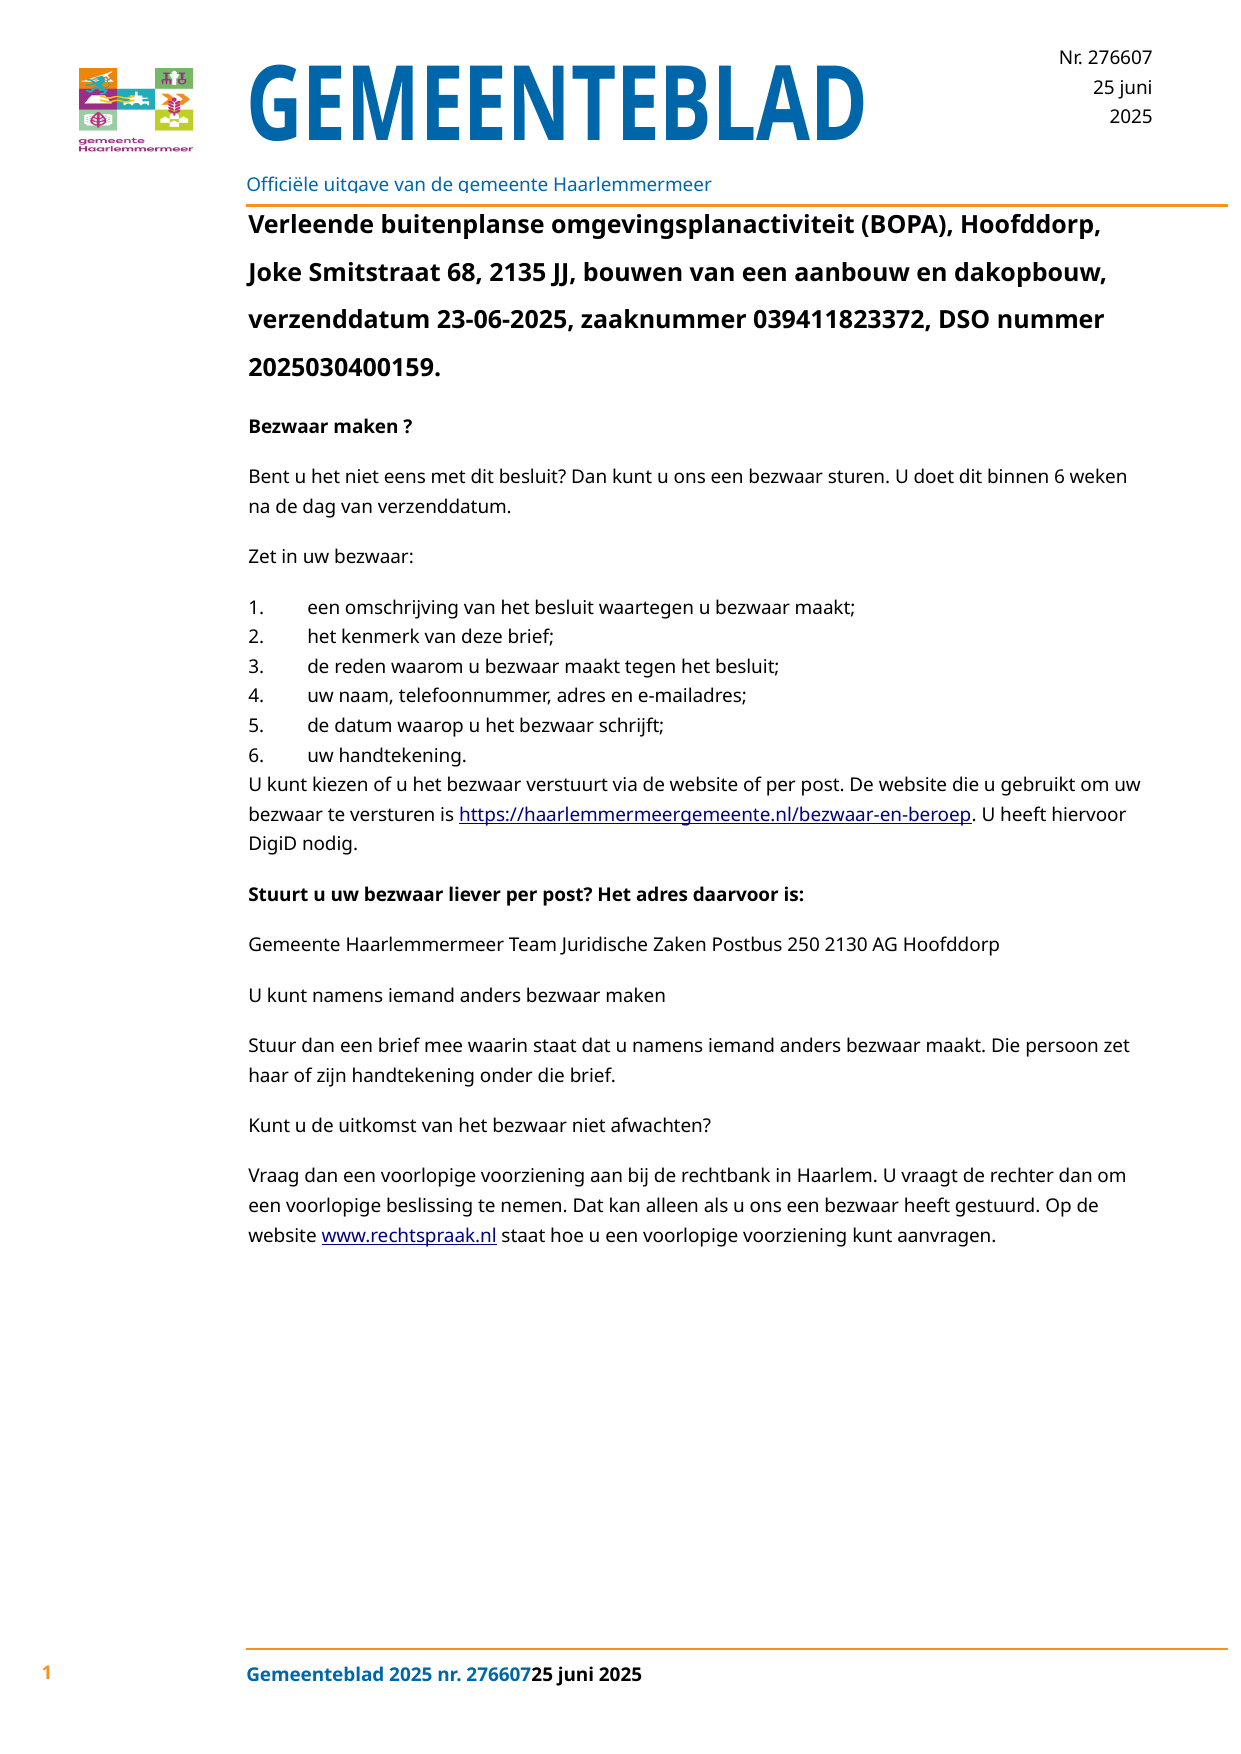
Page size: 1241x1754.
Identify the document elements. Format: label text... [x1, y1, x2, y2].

picture [41, 47, 231, 172]
text Vraag dan een voorlopige voorziening aan bij de rechtbank in Haarlem. U vraagt de rechter dan om een voorlopige beslissing te nemen. Dat kan alleen als u ons een bezwaar heeft gestuurd. Op de website www.rechtspraak.nl staat hoe u een voorlopige voorziening kunt aanvragen. [248, 1163, 1152, 1248]
text Gemeente Haarlemmermeer Team Juridische Zaken Postbus 250 2130 AG Hoofddorp [248, 931, 1152, 957]
list de reden waarom u bezwaar maakt tegen het besluit; [248, 653, 1152, 679]
text Verleende buitenplanse omgevingsplanactiviteit (BOPA), Hoofddorp, Joke Smitstraat 68, 2135 JJ, bouwen van een aanbouw en dakopbouw, verzenddatum 23-06-2025, zaaknummer 039411823372, DSO nummer 2025030400159. [248, 207, 1152, 384]
text Kunt u de uitkomst van het bezwaar niet afwachten? [248, 1112, 1152, 1138]
list het kenmerk van deze brief; [248, 623, 1152, 649]
list de datum waarop u het bezwaar schrijft; [248, 712, 1152, 738]
list een omschrijving van het besluit waartegen u bezwaar maakt; [248, 594, 1152, 620]
text Bent u het niet eens met dit besluit? Dan kunt u ons een bezwaar sturen. U doet dit binnen 6 weken na de dag van verzenddatum. [248, 463, 1152, 519]
list uw naam, telefoonnummer, adres en e-mailadres; [248, 683, 1152, 708]
text U kunt namens iemand anders bezwaar maken [248, 982, 1152, 1008]
text Zet in uw bezwaar: [248, 543, 1152, 569]
text Bezwaar maken ? [248, 413, 1152, 439]
text Stuur dan een brief mee waarin staat dat u namens iemand anders bezwaar maakt. Die persoon zet haar of zijn handtekening onder die brief. [248, 1032, 1152, 1088]
text Stuurt u uw bezwaar liever per post? Het adres daarvoor is: [248, 881, 1152, 907]
list uw handtekening. [248, 742, 1152, 768]
text U kunt kiezen of u het bezwaar verstuurt via de website of per post. De website die u gebruikt om uw bezwaar te versturen is https://haarlemmermeergemeente.nl/bezwaar-en-beroep. U heeft hiervoor DigiD nodig. [248, 771, 1152, 856]
